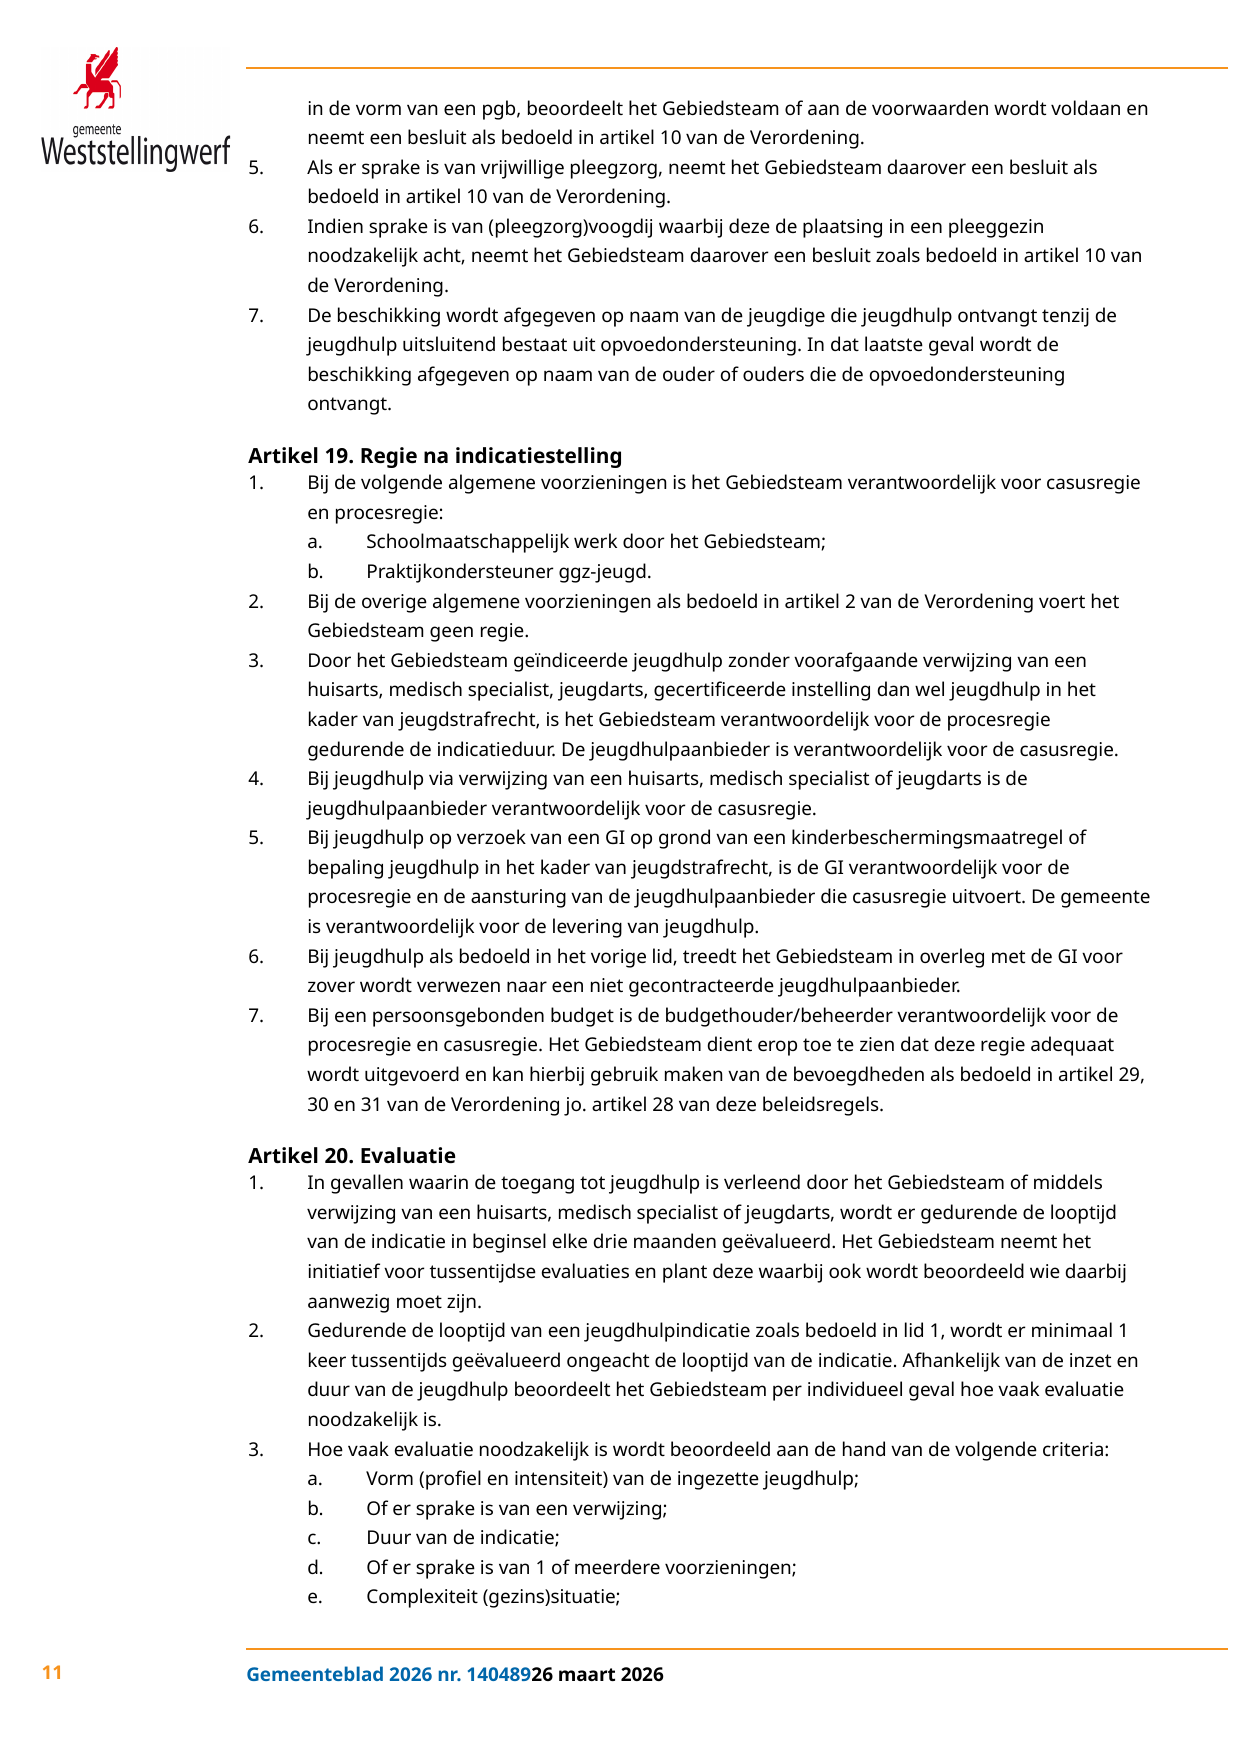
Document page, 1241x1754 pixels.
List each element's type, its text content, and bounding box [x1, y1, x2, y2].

list Vorm (profiel en intensiteit) van de ingezette jeugdhulp; [307, 1465, 1152, 1491]
list Bij jeugdhulp via verwijzing van een huisarts, medisch specialist of jeugdarts is de jeugdhulpaanbieder verantwoordelijk voor de casusregie. [248, 765, 1152, 821]
list Bij jeugdhulp als bedoeld in het vorige lid, treedt het Gebiedsteam in overleg met de GI voor zover wordt verwezen naar een niet gecontracteerde jeugdhulpaanbieder. [248, 943, 1152, 998]
list Bij de overige algemene voorzieningen als bedoeld in artikel 2 van de Verordening voert het Gebiedsteam geen regie. [248, 588, 1152, 643]
list Praktijkondersteuner ggz-jeugd. [307, 558, 1152, 584]
list Duur van de indicatie; [307, 1524, 1152, 1550]
list Bij een persoonsgebonden budget is de budgethouder/beheerder verantwoordelijk voor de procesregie en casusregie. Het Gebiedsteam dient erop toe te zien dat deze regie adequaat wordt uitgevoerd en kan hierbij gebruik maken van de bevoegdheden als bedoeld in artikel 29, 30 en 31 van de Verordening jo. artikel 28 van deze beleidsregels. [248, 1002, 1152, 1116]
list Bij jeugdhulp op verzoek van een GI op grond van een kinderbeschermingsmaatregel of bepaling jeugdhulp in het kader van jeugdstrafrecht, is de GI verantwoordelijk voor de procesregie en de aansturing van de jeugdhulpaanbieder die casusregie uitvoert. De gemeente is verantwoordelijk voor de levering van jeugdhulp. [248, 824, 1152, 939]
list in de vorm van een pgb, beoordeelt het Gebiedsteam of aan de voorwaarden wordt voldaan en neemt een besluit als bedoeld in artikel 10 van de Verordening. [248, 95, 1152, 150]
list Bij de volgende algemene voorzieningen is het Gebiedsteam verantwoordelijk voor casusregie en procesregie: [248, 469, 1152, 525]
list Als er sprake is van vrijwillige pleegzorg, neemt het Gebiedsteam daarover een besluit als bedoeld in artikel 10 van de Verordening. [248, 154, 1152, 209]
list Indien sprake is van (pleegzorg)voogdij waarbij deze de plaatsing in een pleeggezin noodzakelijk acht, neemt het Gebiedsteam daarover een besluit zoals bedoeld in artikel 10 van de Verordening. [248, 213, 1152, 298]
list Of er sprake is van 1 of meerdere voorzieningen; [307, 1554, 1152, 1580]
list Complexiteit (gezins)situatie; [307, 1584, 1152, 1609]
list De beschikking wordt afgegeven op naam van de jeugdige die jeugdhulp ontvangt tenzij de jeugdhulp uitsluitend bestaat uit opvoedondersteuning. In dat laatste geval wordt de beschikking afgegeven op naam van de ouder of ouders die de opvoedondersteuning ontvangt. [248, 302, 1152, 416]
picture [41, 47, 231, 172]
list Hoe vaak evaluatie noodzakelijk is wordt beoordeeld aan de hand van de volgende criteria: [248, 1436, 1152, 1462]
list Schoolmaatschappelijk werk door het Gebiedsteam; [307, 529, 1152, 554]
list Gedurende de looptijd van een jeugdhulpindicatie zoals bedoeld in lid 1, wordt er minimaal 1 keer tussentijds geëvalueerd ongeacht de looptijd van de indicatie. Afhankelijk van de inzet en duur van de jeugdhulp beoordeelt het Gebiedsteam per individueel geval hoe vaak evaluatie noodzakelijk is. [248, 1317, 1152, 1432]
list Of er sprake is van een verwijzing; [307, 1495, 1152, 1521]
text Artikel 20. Evaluatie [248, 1141, 1152, 1169]
list Door het Gebiedsteam geïndiceerde jeugdhulp zonder voorafgaande verwijzing van een huisarts, medisch specialist, jeugdarts, gecertificeerde instelling dan wel jeugdhulp in het kader van jeugdstrafrecht, is het Gebiedsteam verantwoordelijk voor de procesregie gedurende de indicatieduur. De jeugdhulpaanbieder is verantwoordelijk voor de casusregie. [248, 647, 1152, 761]
text Artikel 19. Regie na indicatiestelling [248, 441, 1152, 469]
list In gevallen waarin de toegang tot jeugdhulp is verleend door het Gebiedsteam of middels verwijzing van een huisarts, medisch specialist of jeugdarts, wordt er gedurende de looptijd van de indicatie in beginsel elke drie maanden geëvalueerd. Het Gebiedsteam neemt het initiatief voor tussentijdse evaluaties en plant deze waarbij ook wordt beoordeeld wie daarbij aanwezig moet zijn. [248, 1169, 1152, 1314]
